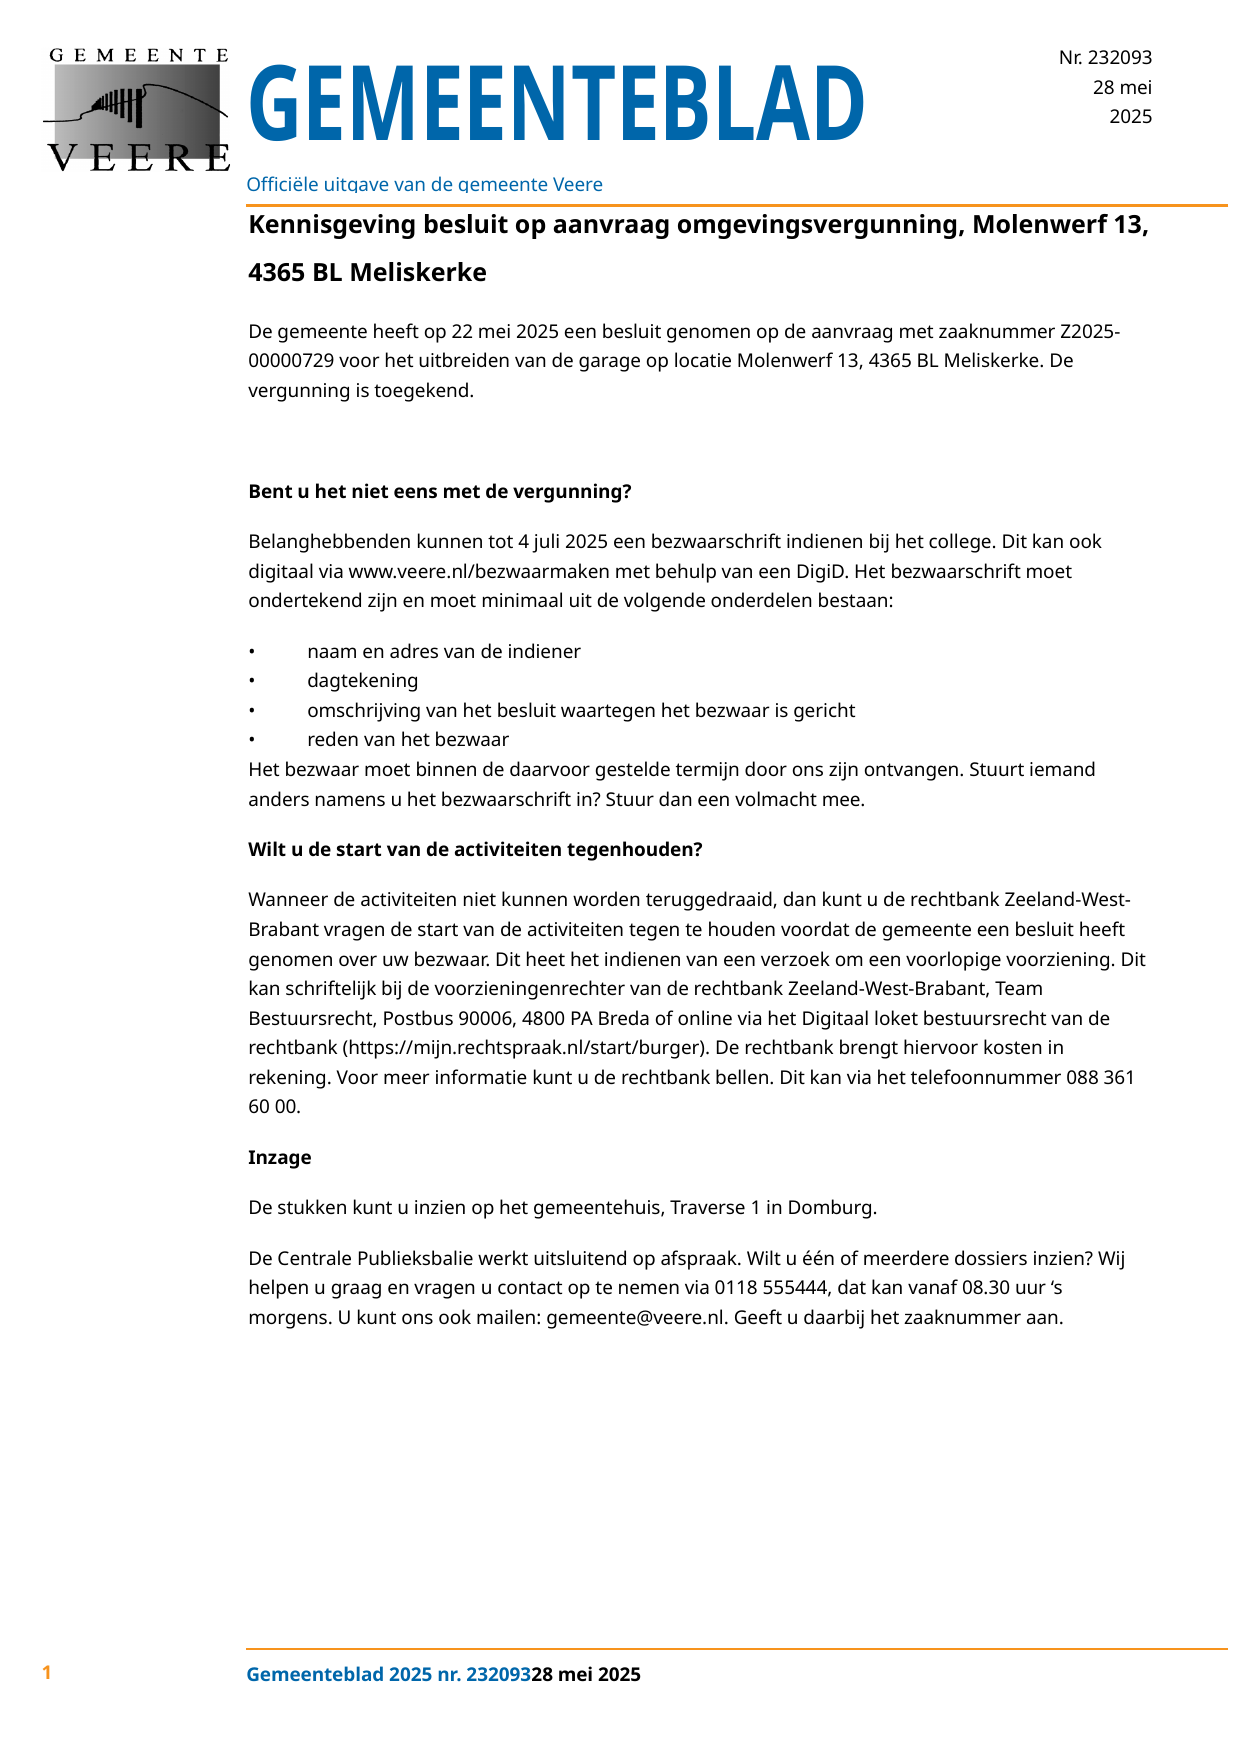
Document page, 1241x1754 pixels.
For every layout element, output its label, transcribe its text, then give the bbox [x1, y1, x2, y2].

text Kennisgeving besluit op aanvraag omgevingsvergunning, Molenwerf 13, 4365 BL Meliskerke [248, 207, 1152, 288]
text Belanghebbenden kunnen tot 4 juli 2025 een bezwaarschrift indienen bij het college. Dit kan ook digitaal via www.veere.nl/bezwaarmaken met behulp van een DigiD. Het bezwaarschrift moet ondertekend zijn en moet minimaal uit de volgende onderdelen bestaan: [248, 528, 1152, 613]
list reden van het bezwaar [248, 727, 1152, 752]
text Wilt u de start van de activiteiten tegenhouden? [248, 836, 1152, 862]
list dagtekening [248, 667, 1152, 693]
text Bent u het niet eens met de vergunning? [248, 478, 1152, 504]
list naam en adres van de indiener [248, 638, 1152, 664]
text Inzage [248, 1144, 1152, 1170]
text De Centrale Publieksbalie werkt uitsluitend op afspraak. Wilt u één of meerdere dossiers inzien? Wij helpen u graag en vragen u contact op te nemen via 0118 555444, dat kan vanaf 08.30 uur ‘s morgens. U kunt ons ook mailen: gemeente@veere.nl. Geeft u daarbij het zaaknummer aan. [248, 1245, 1152, 1330]
text De stukken kunt u inzien op het gemeentehuis, Traverse 1 in Domburg. [248, 1194, 1152, 1220]
text Wanneer de activiteiten niet kunnen worden teruggedraaid, dan kunt u de rechtbank Zeeland-West-Brabant vragen de start van de activiteiten tegen te houden voordat de gemeente een besluit heeft genomen over uw bezwaar. Dit heet het indienen van een verzoek om een voorlopige voorziening. Dit kan schriftelijk bij de voorzieningenrechter van de rechtbank Zeeland-West-Brabant, Team Bestuursrecht, Postbus 90006, 4800 PA Breda of online via het Digitaal loket bestuursrecht van de rechtbank (https://mijn.rechtspraak.nl/start/burger). De rechtbank brengt hiervoor kosten in rekening. Voor meer informatie kunt u de rechtbank bellen. Dit kan via het telefoonnummer 088 361 60 00. [248, 887, 1152, 1119]
text De gemeente heeft op 22 mei 2025 een besluit genomen op de aanvraag met zaaknummer Z2025-00000729 voor het uitbreiden van de garage op locatie Molenwerf 13, 4365 BL Meliskerke. De vergunning is toegekend. [248, 318, 1152, 403]
list omschrijving van het besluit waartegen het bezwaar is gericht [248, 697, 1152, 723]
text Het bezwaar moet binnen de daarvoor gestelde termijn door ons zijn ontvangen. Stuurt iemand anders namens u het bezwaarschrift in? Stuur dan een volmacht mee. [248, 756, 1152, 812]
picture [41, 47, 231, 172]
